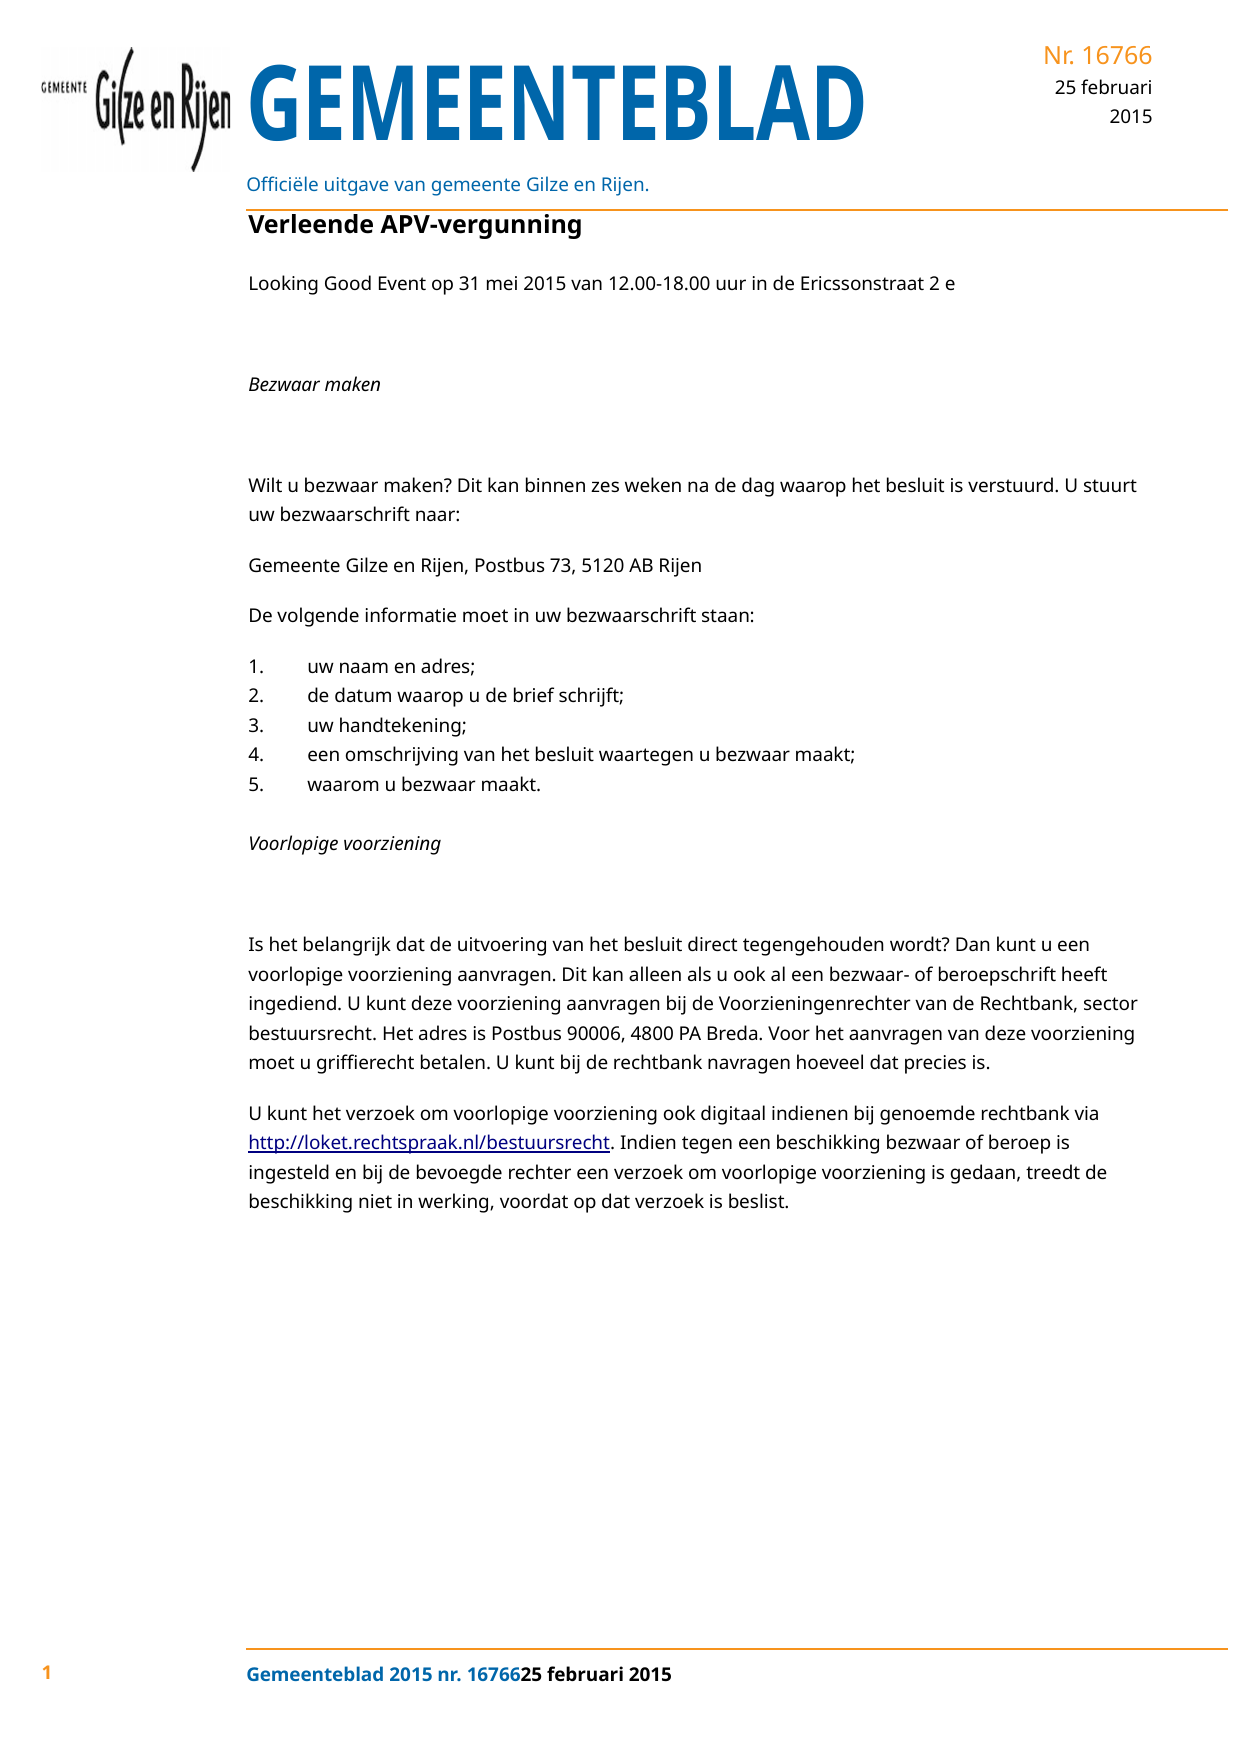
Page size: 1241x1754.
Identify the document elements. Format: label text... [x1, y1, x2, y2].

text Verleende APV-vergunning [248, 211, 1152, 241]
list waarom u bezwaar maakt. [248, 771, 1152, 797]
text Wilt u bezwaar maken? Dit kan binnen zes weken na de dag waarop het besluit is verstuurd. U stuurt uw bezwaarschrift naar: [248, 472, 1152, 527]
list een omschrijving van het besluit waartegen u bezwaar maakt; [248, 742, 1152, 767]
text Bezwaar maken [248, 371, 1152, 397]
text De volgende informatie moet in uw bezwaarschrift staan: [248, 602, 1152, 628]
list uw handtekening; [248, 712, 1152, 738]
text Is het belangrijk dat de uitvoering van het besluit direct tegengehouden wordt? Dan kunt u een voorlopige voorziening aanvragen. Dit kan alleen als u ook al een bezwaar- of beroepschrift heeft ingediend. U kunt deze voorziening aanvragen bij de Voorzieningenrechter van de Rechtbank, sector bestuursrecht. Het adres is Postbus 90006, 4800 PA Breda. Voor het aanvragen van deze voorziening moet u griffierecht betalen. U kunt bij de rechtbank navragen hoeveel dat precies is. [248, 931, 1152, 1075]
list uw naam en adres; [248, 653, 1152, 678]
text Looking Good Event op 31 mei 2015 van 12.00-18.00 uur in de Ericssonstraat 2 e [248, 270, 1152, 296]
text Gemeente Gilze en Rijen, Postbus 73, 5120 AB Rijen [248, 552, 1152, 578]
picture [41, 47, 231, 172]
text Voorlopige voorziening [248, 830, 1152, 856]
list de datum waarop u de brief schrijft; [248, 682, 1152, 708]
text U kunt het verzoek om voorlopige voorziening ook digitaal indienen bij genoemde rechtbank via http://loket.rechtspraak.nl/bestuursrecht. Indien tegen een beschikking bezwaar of beroep is ingesteld en bij de bevoegde rechter een verzoek om voorlopige voorziening is gedaan, treedt de beschikking niet in werking, voordat op dat verzoek is beslist. [248, 1100, 1152, 1214]
